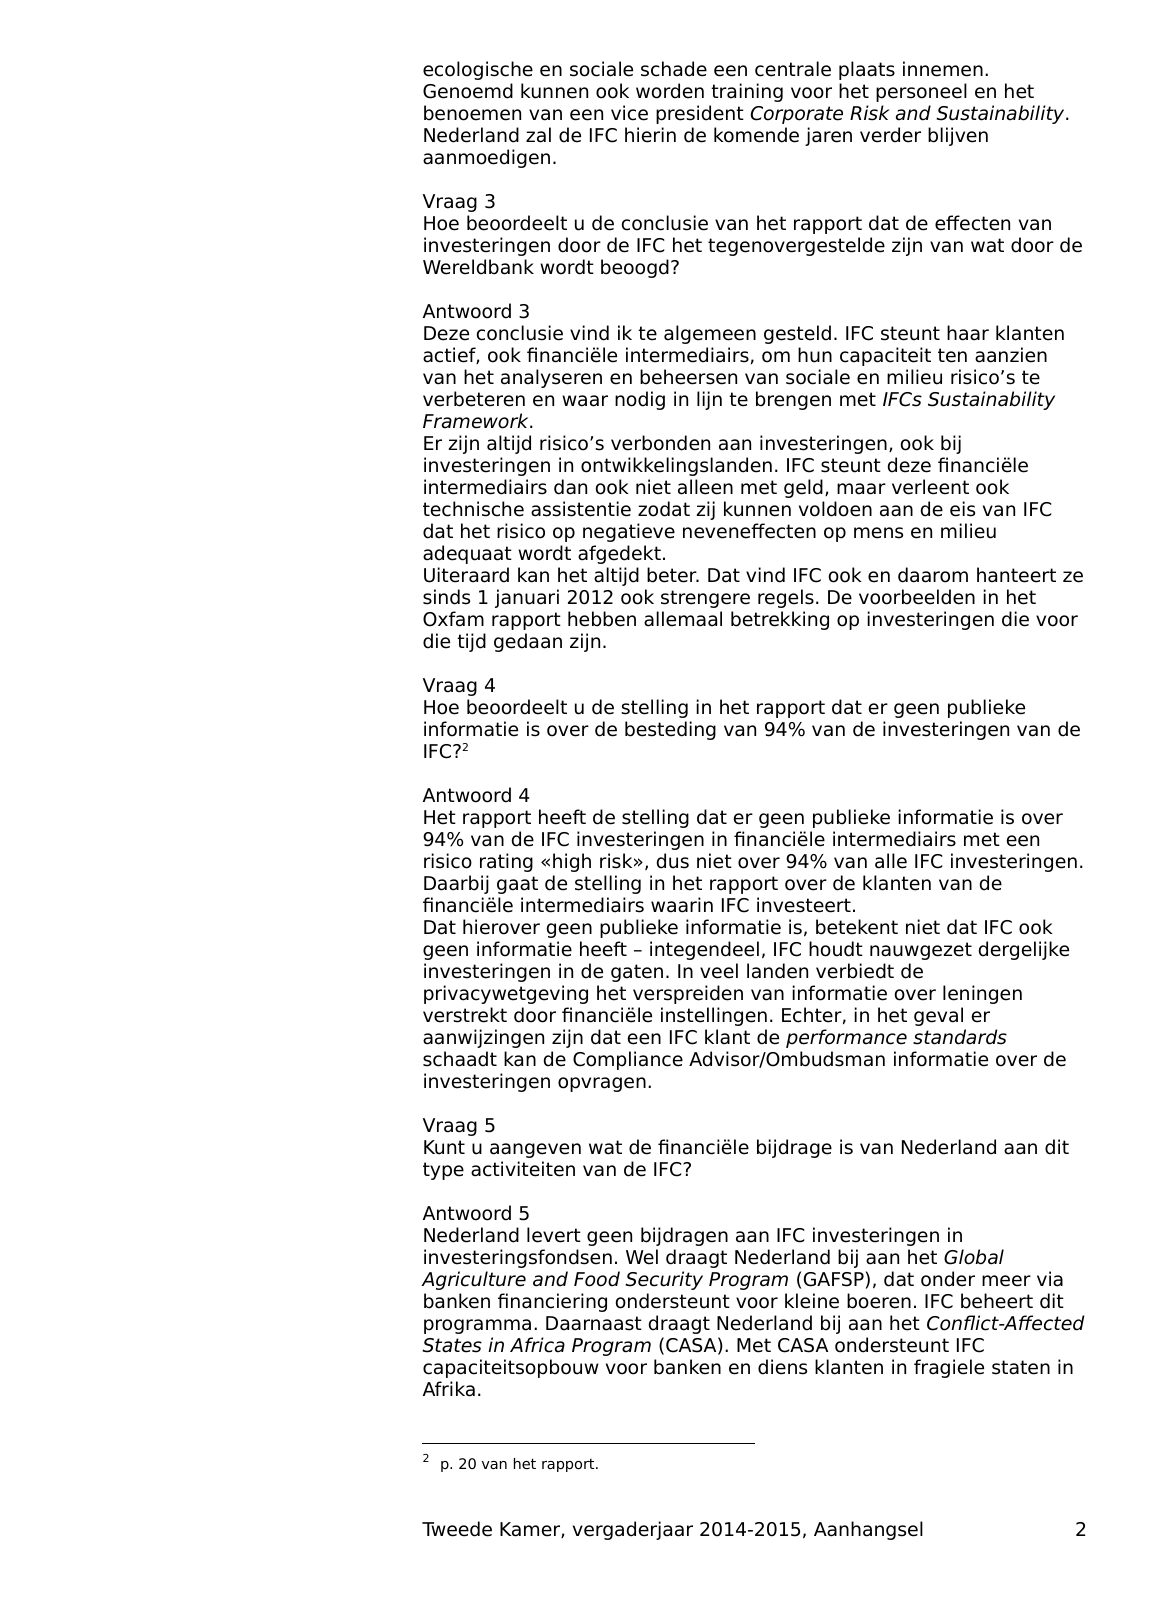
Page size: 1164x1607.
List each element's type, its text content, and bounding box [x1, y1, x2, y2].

text Vraag 3 [422, 191, 1087, 213]
text Deze conclusie vind ik te algemeen gesteld. IFC steunt haar klanten actief, ook financiële intermediairs, om hun capaciteit ten aanzien van het analyseren en beheersen van sociale en milieu risico’s te verbeteren en waar nodig in lijn te brengen met IFCs Sustainability Framework. [422, 323, 1087, 433]
text Nederland levert geen bijdragen aan IFC investeringen in investeringsfondsen. Wel draagt Nederland bij aan het Global Agriculture and Food Security Program (GAFSP), dat onder meer via banken financiering ondersteunt voor kleine boeren. IFC beheert dit programma. Daarnaast draagt Nederland bij aan het Conflict-Affected States in Africa Program (CASA). Met CASA ondersteunt IFC capaciteitsopbouw voor banken en diens klanten in fragiele staten in Afrika. [422, 1225, 1087, 1401]
text Antwoord 5 [422, 1203, 1087, 1225]
text Hoe beoordeelt u de stelling in het rapport dat er geen publieke informatie is over de besteding van 94% van de investeringen van de IFC? [422, 697, 1087, 763]
text Dat hierover geen publieke informatie is, betekent niet dat IFC ook geen informatie heeft – integendeel, IFC houdt nauwgezet dergelijke investeringen in de gaten. In veel landen verbiedt de privacywetgeving het verspreiden van informatie over leningen verstrekt door financiële instellingen. Echter, in het geval er aanwijzingen zijn dat een IFC klant de performance standards schaadt kan de Compliance Advisor/Ombudsman informatie over de investeringen opvragen. [422, 917, 1087, 1093]
text ecologische en sociale schade een centrale plaats innemen. Genoemd kunnen ook worden training voor het personeel en het benoemen van een vice president Corporate Risk and Sustainability. Nederland zal de IFC hierin de komende jaren verder blijven aanmoedigen. [422, 59, 1087, 169]
text Kunt u aangeven wat de financiële bijdrage is van Nederland aan dit type activiteiten van de IFC? [422, 1137, 1087, 1181]
text Het rapport heeft de stelling dat er geen publieke informatie is over 94% van de IFC investeringen in financiële intermediairs met een risico rating «high risk», dus niet over 94% van alle IFC investeringen. Daarbij gaat de stelling in het rapport over de klanten van de financiële intermediairs waarin IFC investeert. [422, 807, 1087, 917]
text Er zijn altijd risico’s verbonden aan investeringen, ook bij investeringen in ontwikkelingslanden. IFC steunt deze financiële intermediairs dan ook niet alleen met geld, maar verleent ook technische assistentie zodat zij kunnen voldoen aan de eis van IFC dat het risico op negatieve neveneffecten op mens en milieu adequaat wordt afgedekt. [422, 433, 1087, 565]
text Antwoord 3 [422, 301, 1087, 323]
text Antwoord 4 [422, 785, 1087, 807]
text Vraag 4 [422, 675, 1087, 697]
text p. 20 van het rapport. [422, 1452, 1087, 1474]
text Vraag 5 [422, 1115, 1087, 1137]
text Uiteraard kan het altijd beter. Dat vind IFC ook en daarom hanteert ze sinds 1 januari 2012 ook strengere regels. De voorbeelden in het Oxfam rapport hebben allemaal betrekking op investeringen die voor die tijd gedaan zijn. [422, 565, 1087, 653]
text Hoe beoordeelt u de conclusie van het rapport dat de effecten van investeringen door de IFC het tegenovergestelde zijn van wat door de Wereldbank wordt beoogd? [422, 213, 1087, 279]
